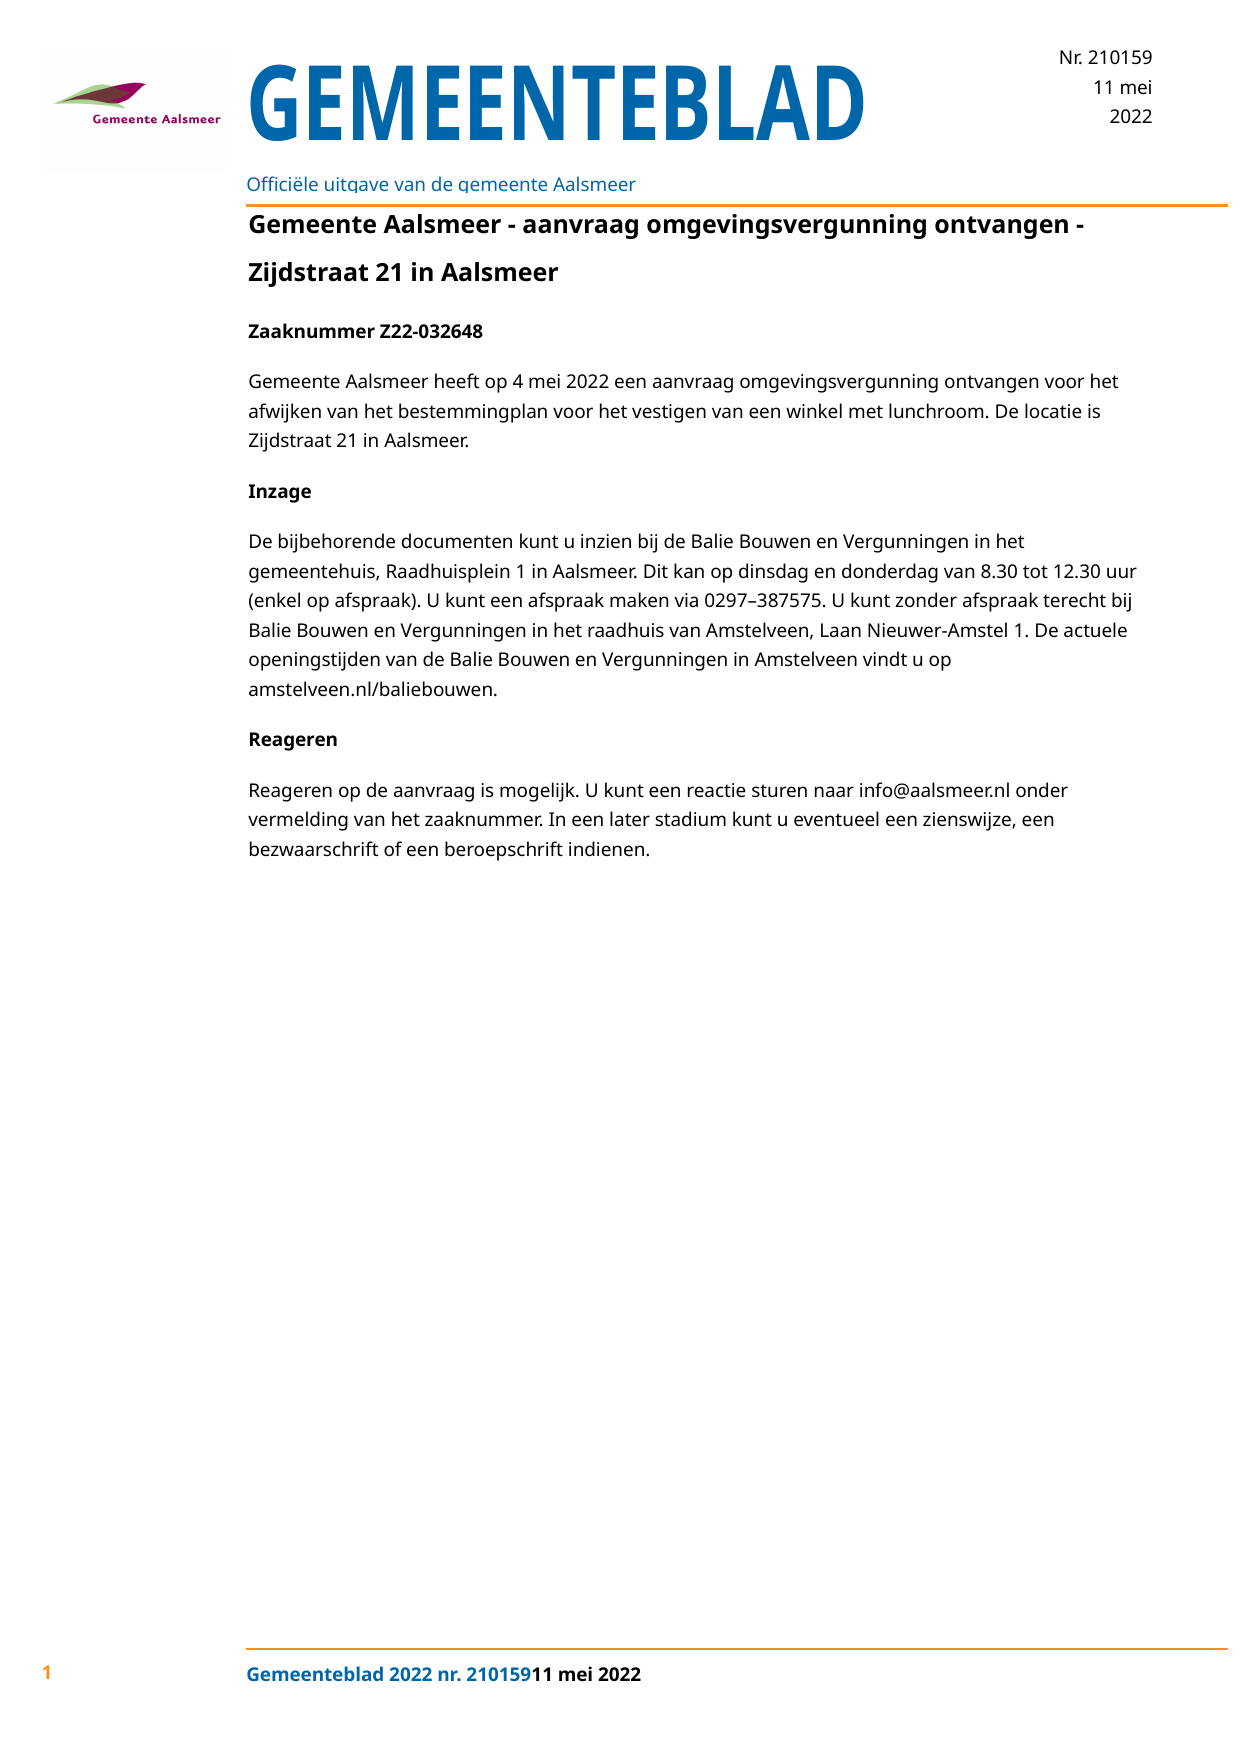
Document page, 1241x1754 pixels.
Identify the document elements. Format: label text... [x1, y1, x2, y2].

picture [41, 47, 231, 172]
text De bijbehorende documenten kunt u inzien bij de Balie Bouwen en Vergunningen in het gemeentehuis, Raadhuisplein 1 in Aalsmeer. Dit kan op dinsdag en donderdag van 8.30 tot 12.30 uur (enkel op afspraak). U kunt een afspraak maken via 0297–387575. U kunt zonder afspraak terecht bij Balie Bouwen en Vergunningen in het raadhuis van Amstelveen, Laan Nieuwer-Amstel 1. De actuele openingstijden van de Balie Bouwen en Vergunningen in Amstelveen vindt u op amstelveen.nl/baliebouwen. [248, 528, 1152, 702]
text Zaaknummer Z22-032648 [248, 318, 1152, 344]
text Gemeente Aalsmeer - aanvraag omgevingsvergunning ontvangen - Zijdstraat 21 in Aalsmeer [248, 207, 1152, 288]
text Inzage [248, 478, 1152, 504]
text Reageren op de aanvraag is mogelijk. U kunt een reactie sturen naar info@aalsmeer.nl onder vermelding van het zaaknummer. In een later stadium kunt u eventueel een zienswijze, een bezwaarschrift of een beroepschrift indienen. [248, 777, 1152, 862]
text Reageren [248, 727, 1152, 752]
text Gemeente Aalsmeer heeft op 4 mei 2022 een aanvraag omgevingsvergunning ontvangen voor het afwijken van het bestemmingplan voor het vestigen van een winkel met lunchroom. De locatie is Zijdstraat 21 in Aalsmeer. [248, 368, 1152, 453]
